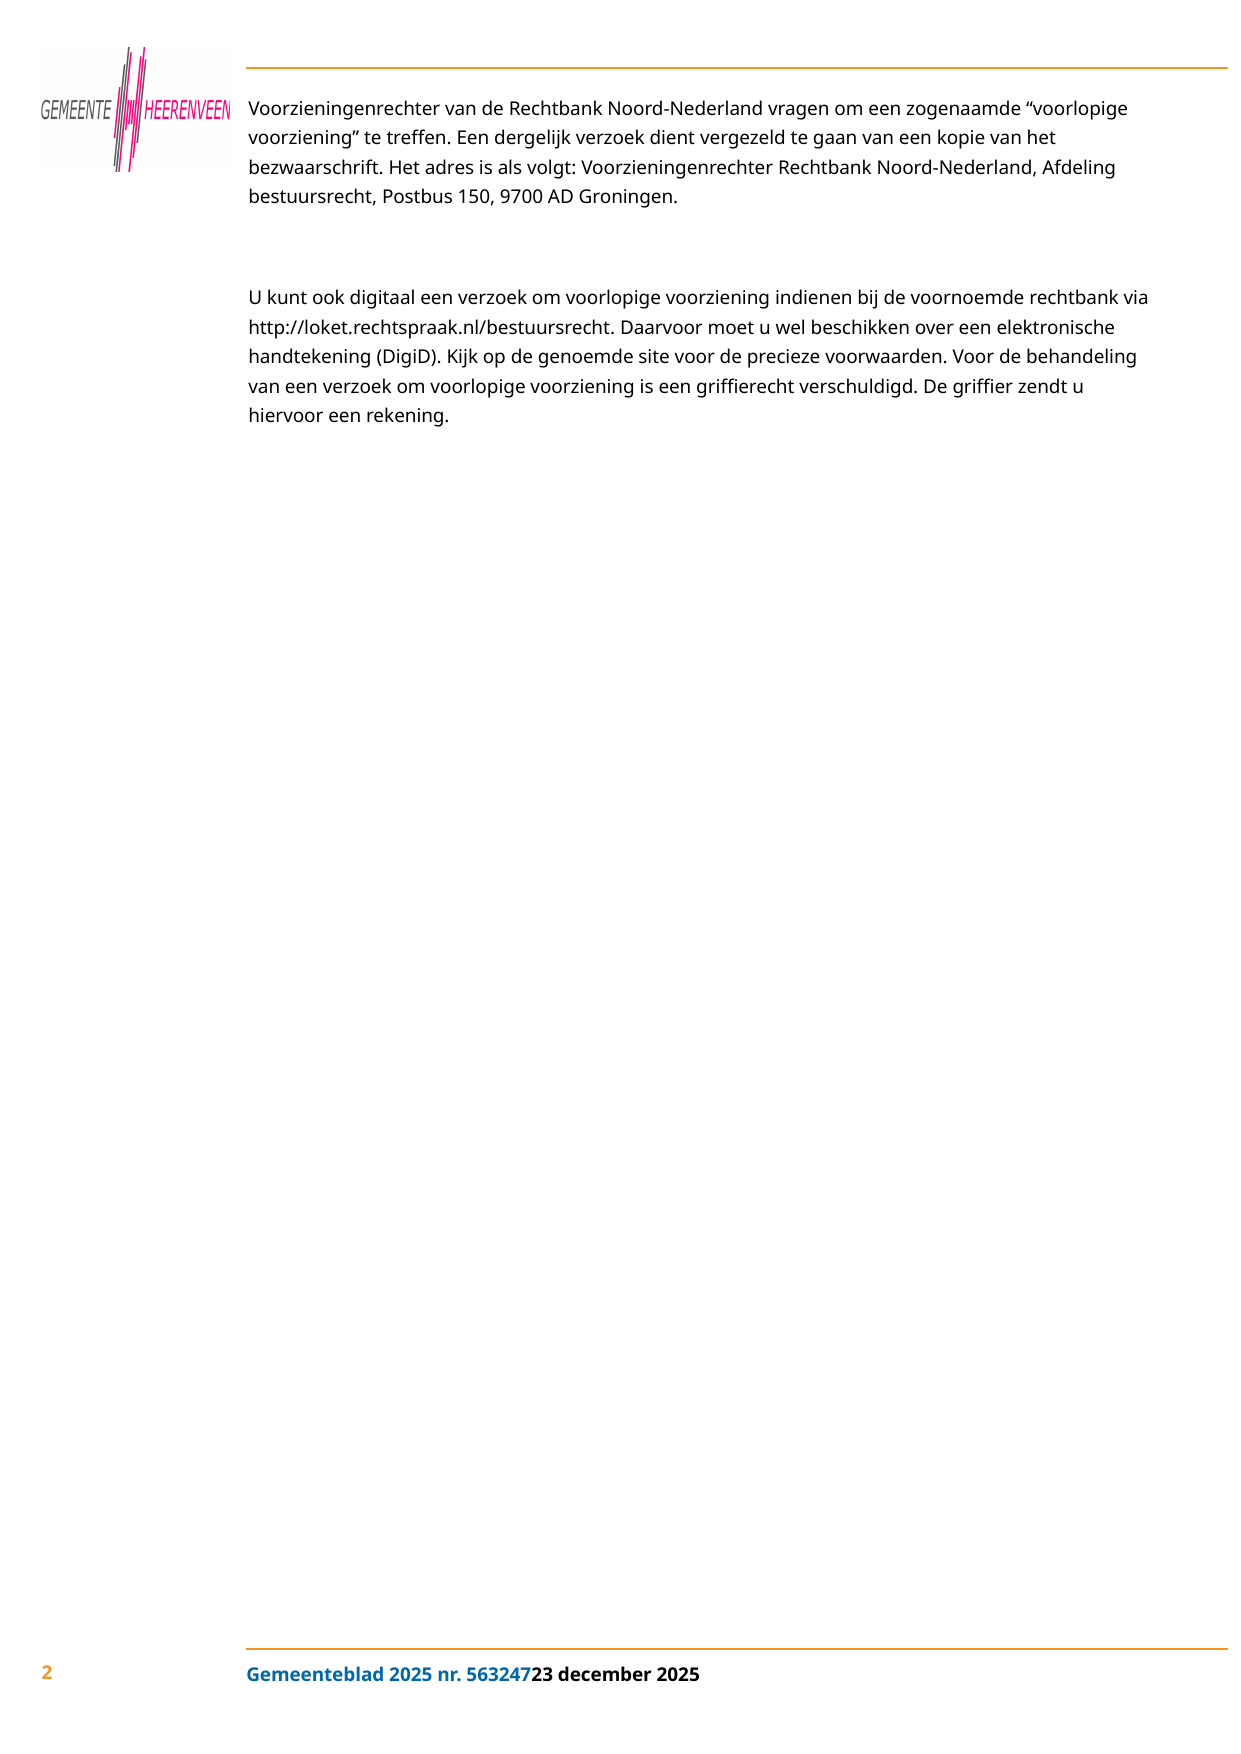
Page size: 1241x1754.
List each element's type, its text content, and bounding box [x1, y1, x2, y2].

text Voorzieningenrechter van de Rechtbank Noord-Nederland vragen om een zogenaamde “voorlopige voorziening” te treffen. Een dergelijk verzoek dient vergezeld te gaan van een kopie van het bezwaarschrift. Het adres is als volgt: Voorzieningenrechter Rechtbank Noord-Nederland, Afdeling bestuursrecht, Postbus 150, 9700 AD Groningen. [248, 95, 1152, 209]
text U kunt ook digitaal een verzoek om voorlopige voorziening indienen bij de voornoemde rechtbank via http://loket.rechtspraak.nl/bestuursrecht. Daarvoor moet u wel beschikken over een elektronische handtekening (DigiD). Kijk op de genoemde site voor de precieze voorwaarden. Voor de behandeling van een verzoek om voorlopige voorziening is een griffierecht verschuldigd. De griffier zendt u hiervoor een rekening. [248, 284, 1152, 428]
picture [41, 47, 231, 172]
